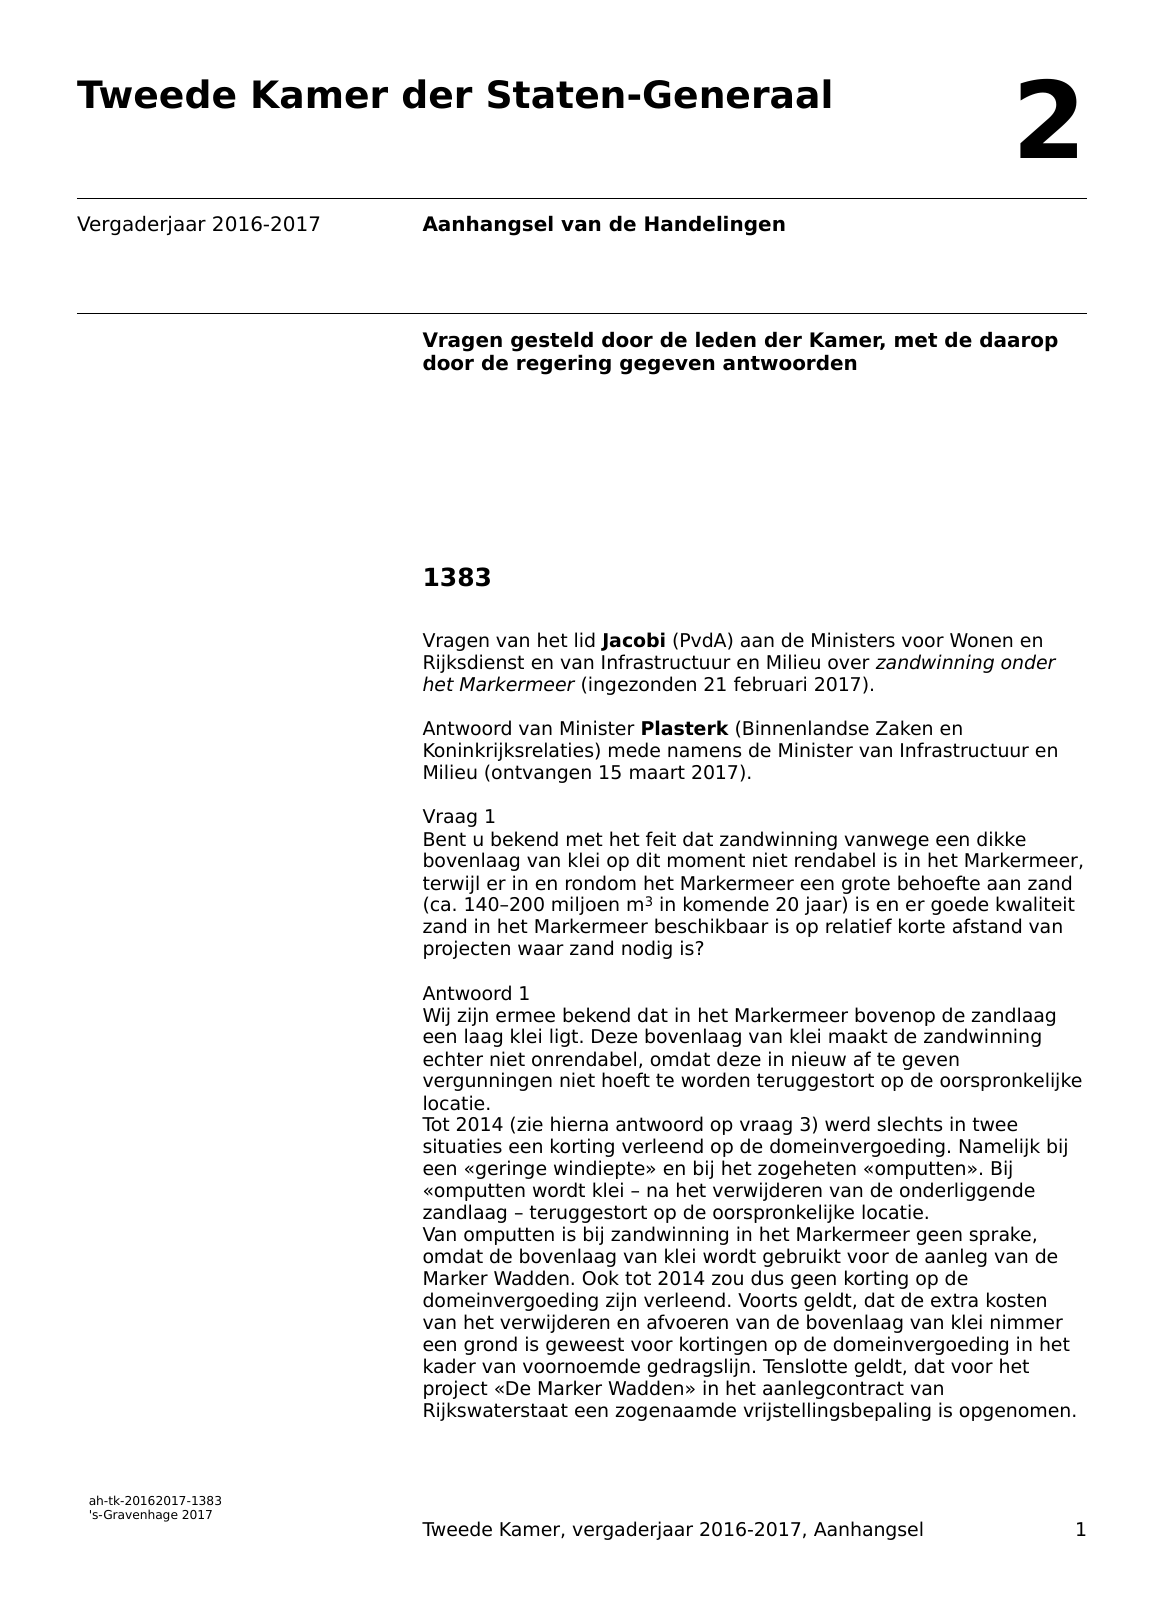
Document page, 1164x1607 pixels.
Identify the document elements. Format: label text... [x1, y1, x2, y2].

text Wij zijn ermee bekend dat in het Markermeer bovenop de zandlaag een laag klei ligt. Deze bovenlaag van klei maakt de zandwinning echter niet onrendabel, omdat deze in nieuw af te geven vergunningen niet hoeft te worden teruggestort op de oorspronkelijke locatie. [422, 1004, 1087, 1114]
text 's-Gravenhage 2017 [88, 1508, 323, 1522]
text Van omputten is bij zandwinning in het Markermeer geen sprake, omdat de bovenlaag van klei wordt gebruikt voor de aanleg van de Marker Wadden. Ook tot 2014 zou dus geen korting op de domeinvergoeding zijn verleend. Voorts geldt, dat de extra kosten van het verwijderen en afvoeren van de bovenlaag van klei nimmer een grond is geweest voor kortingen op de domeinvergoeding in het kader van voornoemde gedragslijn. Tenslotte geldt, dat voor het project «De Marker Wadden» in het aanlegcontract van Rijkswaterstaat een zogenaamde vrijstellingsbepaling is opgenomen. [422, 1224, 1087, 1422]
text ah-tk-20162017-1383 [88, 1494, 323, 1508]
text Antwoord 1 [422, 982, 1087, 1004]
text Bent u bekend met het feit dat zandwinning vanwege een dikke bovenlaag van klei op dit moment niet rendabel is in het Markermeer, terwijl er in en rondom het Markermeer een grote behoefte aan zand (ca. 140–200 miljoen m3 in komende 20 jaar) is en er goede kwaliteit zand in het Markermeer beschikbaar is op relatief korte afstand van projecten waar zand nodig is? [422, 828, 1087, 960]
table_header 2 [886, 59, 1087, 198]
text Vragen van het lid Jacobi (PvdA) aan de Ministers voor Wonen en Rijksdienst en van Infrastructuur en Milieu over zandwinning onder het Markermeer (ingezonden 21 februari 2017). [422, 630, 1087, 696]
table_header Tweede Kamer der Staten-Generaal [77, 59, 886, 198]
text Tot 2014 (zie hierna antwoord op vraag 3) werd slechts in twee situaties een korting verleend op de domeinvergoeding. Namelijk bij een «geringe windiepte» en bij het zogeheten «omputten». Bij «omputten wordt klei – na het verwijderen van de onderliggende zandlaag – teruggestort op de oorspronkelijke locatie. [422, 1114, 1087, 1224]
table_cell Vergaderjaar 2016-2017 [77, 199, 422, 313]
text Antwoord van Minister Plasterk (Binnenlandse Zaken en Koninkrijksrelaties) mede namens de Minister van Infrastructuur en Milieu (ontvangen 15 maart 2017). [422, 718, 1087, 784]
table_cell Aanhangsel van de Handelingen [422, 199, 1087, 313]
table_cell Vragen gesteld door de leden der Kamer, met de daarop door de regering gegeven antwoorden [422, 314, 1087, 375]
text 1383 [422, 563, 1087, 592]
table_cell [77, 314, 422, 375]
text Vraag 1 [422, 806, 1087, 828]
